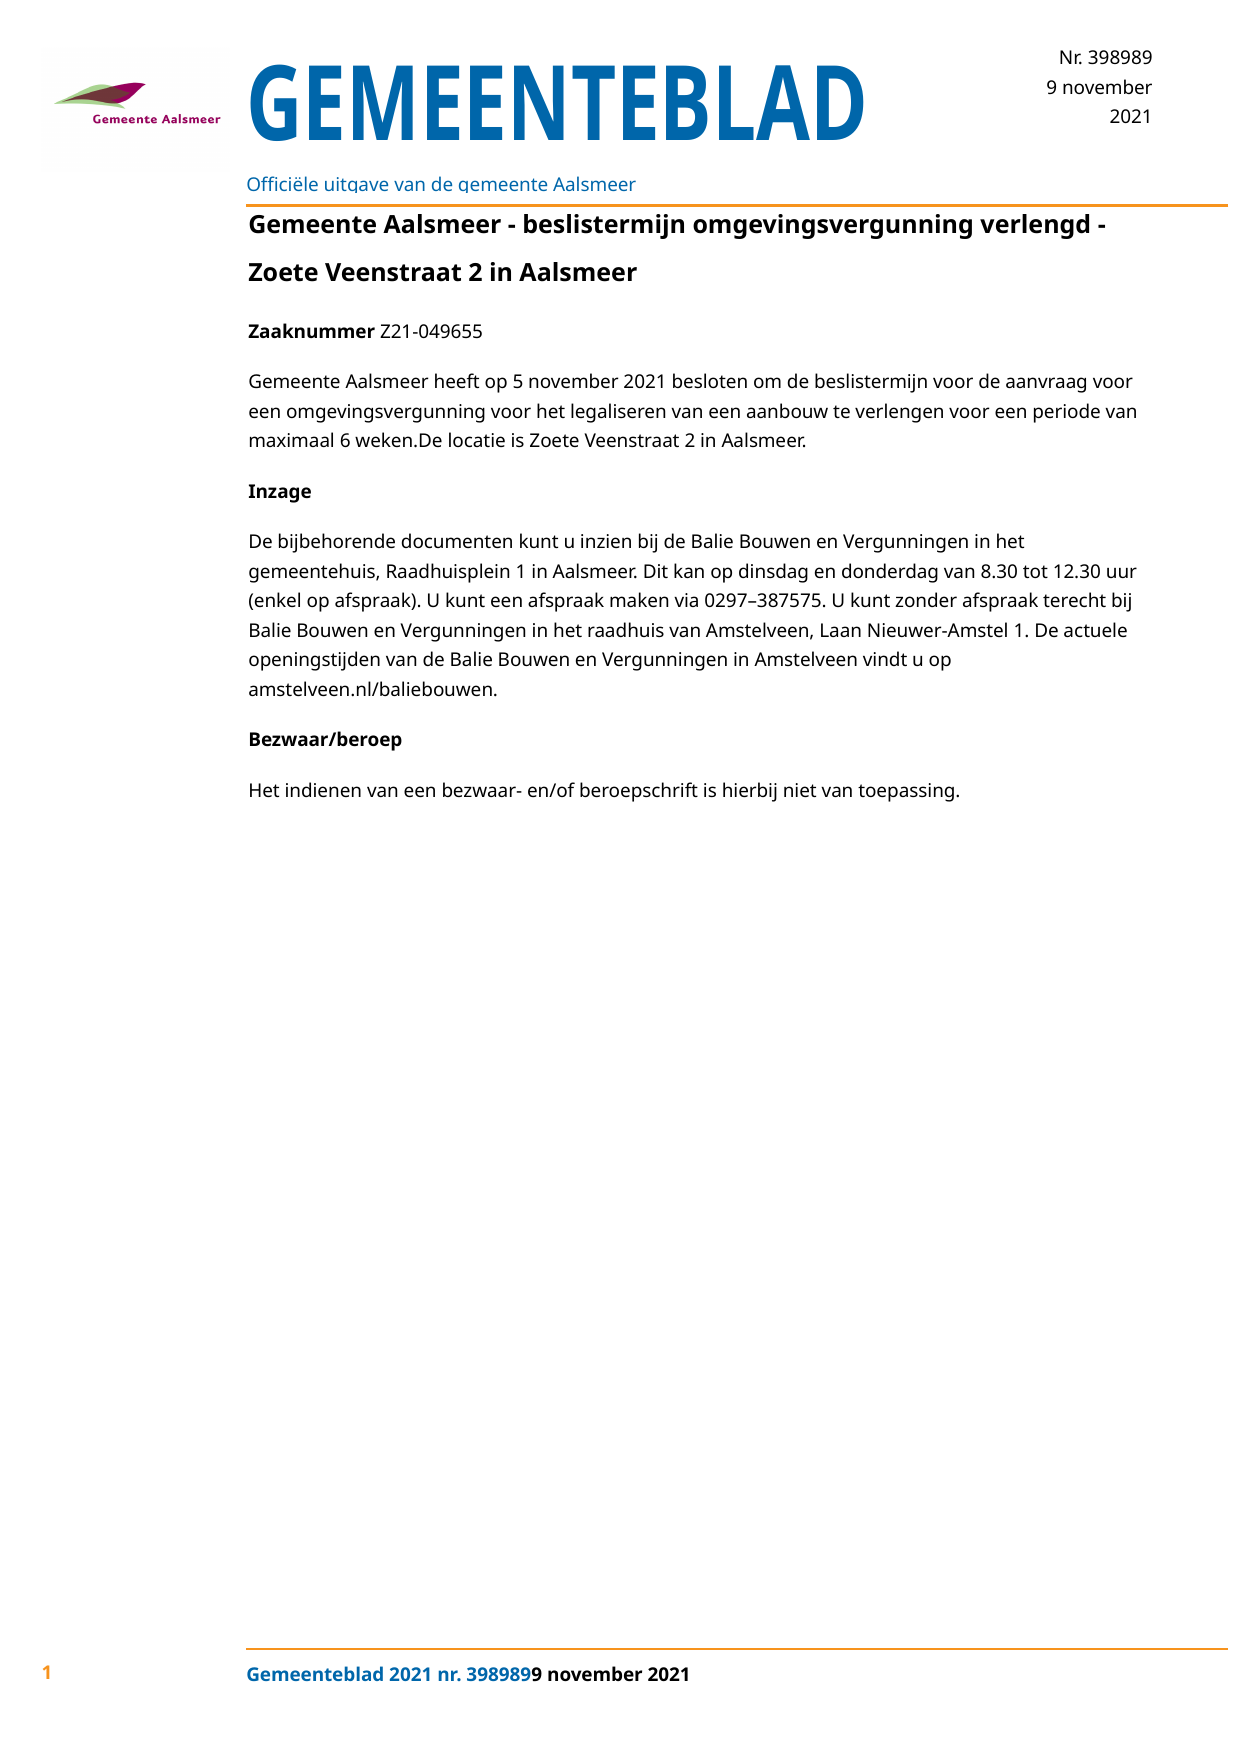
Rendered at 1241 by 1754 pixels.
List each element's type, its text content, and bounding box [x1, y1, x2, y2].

text Zaaknummer Z21-049655 [248, 318, 1152, 344]
picture [41, 47, 231, 172]
text Het indienen van een bezwaar- en/of beroepschrift is hierbij niet van toepassing. [248, 777, 1152, 803]
text Gemeente Aalsmeer heeft op 5 november 2021 besloten om de beslistermijn voor de aanvraag voor een omgevingsvergunning voor het legaliseren van een aanbouw te verlengen voor een periode van maximaal 6 weken.De locatie is Zoete Veenstraat 2 in Aalsmeer. [248, 368, 1152, 453]
text Bezwaar/beroep [248, 727, 1152, 752]
text Gemeente Aalsmeer - beslistermijn omgevingsvergunning verlengd - Zoete Veenstraat 2 in Aalsmeer [248, 207, 1152, 288]
text Inzage [248, 478, 1152, 504]
text De bijbehorende documenten kunt u inzien bij de Balie Bouwen en Vergunningen in het gemeentehuis, Raadhuisplein 1 in Aalsmeer. Dit kan op dinsdag en donderdag van 8.30 tot 12.30 uur (enkel op afspraak). U kunt een afspraak maken via 0297–387575. U kunt zonder afspraak terecht bij Balie Bouwen en Vergunningen in het raadhuis van Amstelveen, Laan Nieuwer-Amstel 1. De actuele openingstijden van de Balie Bouwen en Vergunningen in Amstelveen vindt u op amstelveen.nl/baliebouwen. [248, 528, 1152, 702]
